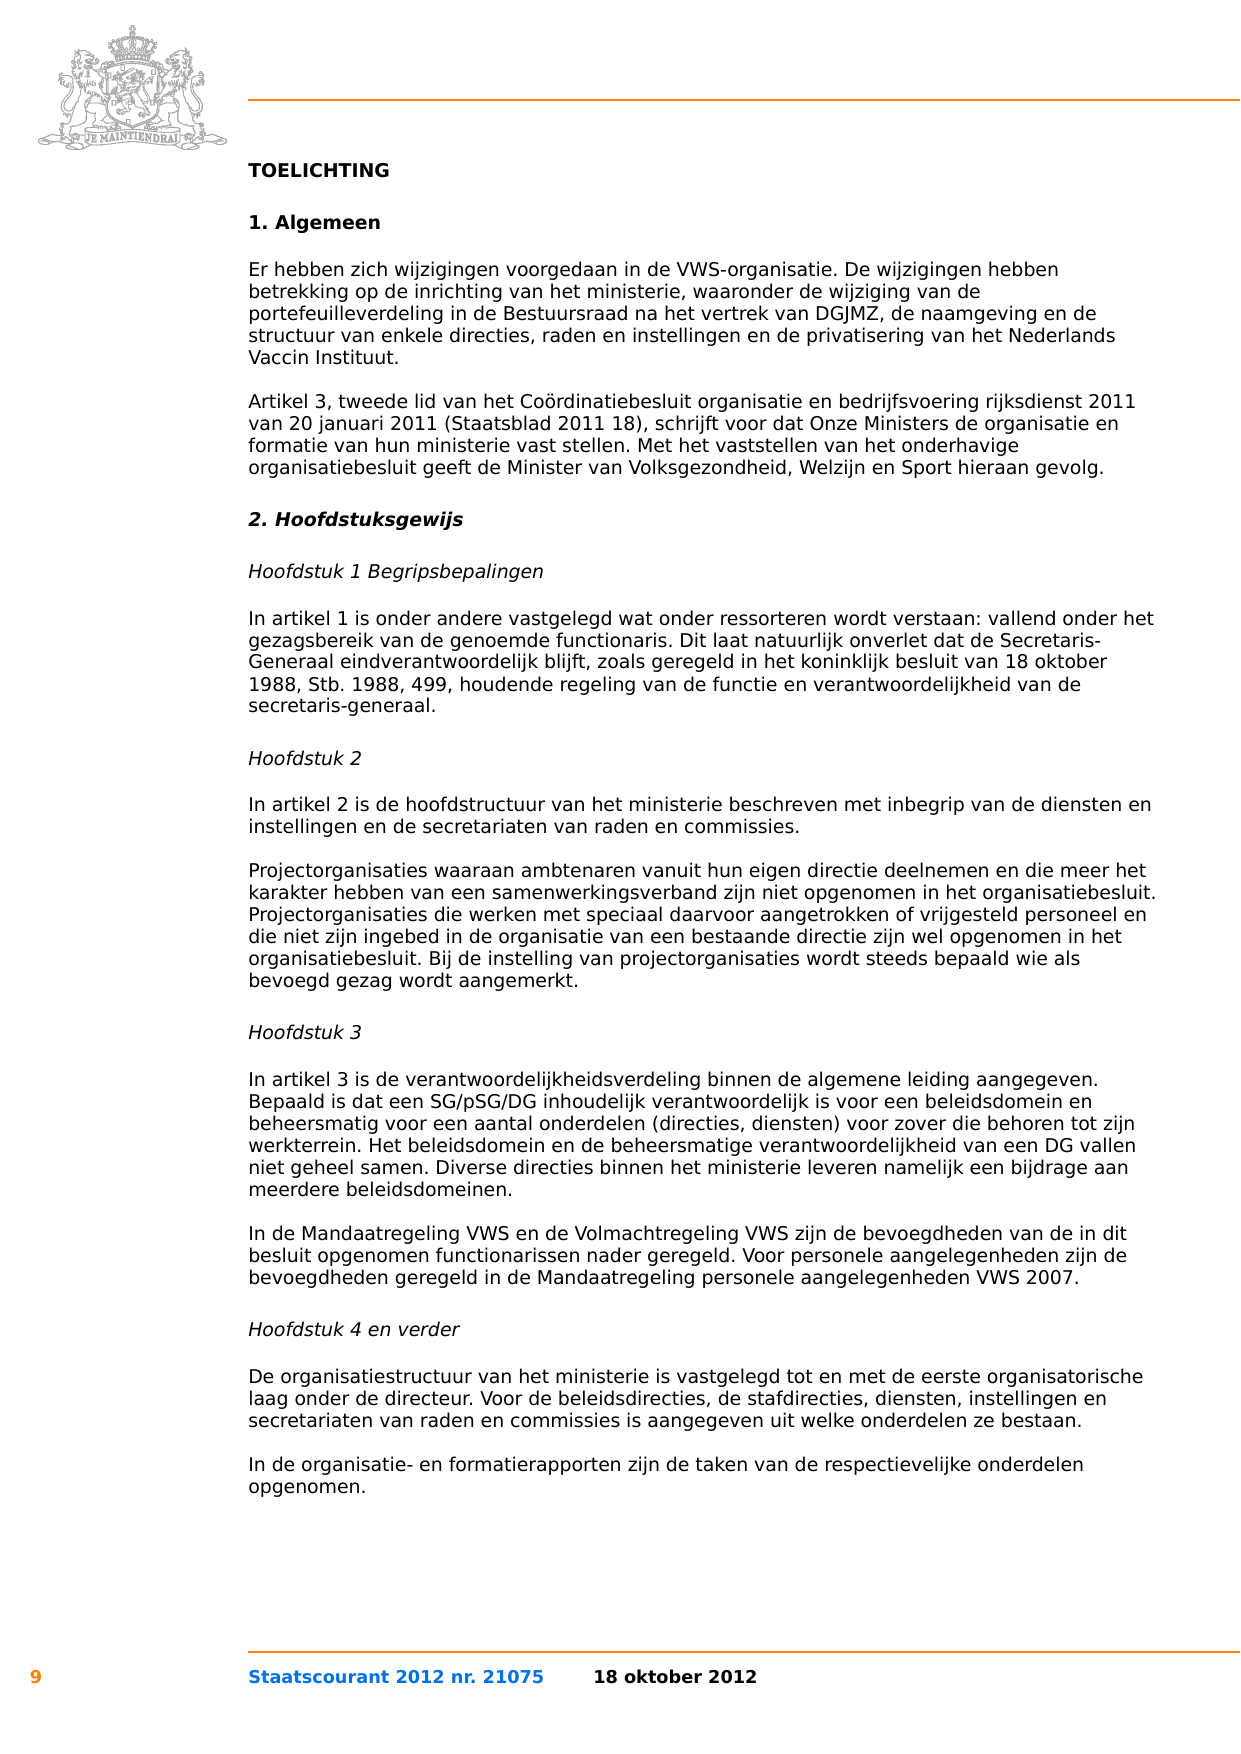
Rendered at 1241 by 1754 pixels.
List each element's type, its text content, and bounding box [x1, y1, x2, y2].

subtitle Hoofdstuk 3 [248, 1022, 1163, 1044]
text In artikel 3 is de verantwoordelijkheidsverdeling binnen de algemene leiding aangegeven. Bepaald is dat een SG/pSG/DG inhoudelijk verantwoordelijk is voor een beleidsdomein en beheersmatig voor een aantal onderdelen (directies, diensten) voor zover die behoren tot zijn werkterrein. Het beleidsdomein en de beheersmatige verantwoordelijkheid van een DG vallen niet geheel samen. Diverse directies binnen het ministerie leveren namelijk een bijdrage aan meerdere beleidsdomeinen. [248, 1069, 1163, 1201]
subtitle Hoofdstuk 4 en verder [248, 1319, 1163, 1341]
text Er hebben zich wijzigingen voorgedaan in de VWS-organisatie. De wijzigingen hebben betrekking op de inrichting van het ministerie, waaronder de wijziging van de portefeuilleverdeling in de Bestuursraad na het vertrek van DGJMZ, de naamgeving en de structuur van enkele directies, raden en instellingen en de privatisering van het Nederlands Vaccin Instituut. [248, 259, 1163, 369]
subtitle TOELICHTING [248, 160, 1163, 182]
text In de organisatie- en formatierapporten zijn de taken van de respectievelijke onderdelen opgenomen. [248, 1453, 1163, 1497]
picture [38, 25, 227, 150]
text Projectorganisaties waaraan ambtenaren vanuit hun eigen directie deelnemen en die meer het karakter hebben van een samenwerkingsverband zijn niet opgenomen in het organisatiebesluit. Projectorganisaties die werken met speciaal daarvoor aangetrokken of vrijgesteld personeel en die niet zijn ingebed in de organisatie van een bestaande directie zijn wel opgenomen in het organisatiebesluit. Bij de instelling van projectorganisaties wordt steeds bepaald wie als bevoegd gezag wordt aangemerkt. [248, 860, 1163, 992]
subtitle 1. Algemeen [248, 212, 1163, 234]
text In artikel 1 is onder andere vastgelegd wat onder ressorteren wordt verstaan: vallend onder het gezagsbereik van de genoemde functionaris. Dit laat natuurlijk onverlet dat de Secretaris-Generaal eindverantwoordelijk blijft, zoals geregeld in het koninklijk besluit van 18 oktober 1988, Stb. 1988, 499, houdende regeling van de functie en verantwoordelijkheid van de secretaris-generaal. [248, 607, 1163, 717]
text De organisatiestructuur van het ministerie is vastgelegd tot en met de eerste organisatorische laag onder de directeur. Voor de beleidsdirecties, de stafdirecties, diensten, instellingen en secretariaten van raden en commissies is aangegeven uit welke onderdelen ze bestaan. [248, 1366, 1163, 1432]
text In de Mandaatregeling VWS en de Volmachtregeling VWS zijn de bevoegdheden van de in dit besluit opgenomen functionarissen nader geregeld. Voor personele aangelegenheden zijn de bevoegdheden geregeld in de Mandaatregeling personele aangelegenheden VWS 2007. [248, 1223, 1163, 1289]
text In artikel 2 is de hoofdstructuur van het ministerie beschreven met inbegrip van de diensten en instellingen en de secretariaten van raden en commissies. [248, 794, 1163, 838]
subtitle 2. Hoofdstuksgewijs [248, 508, 1163, 531]
text Artikel 3, tweede lid van het Coördinatiebesluit organisatie en bedrijfsvoering rijksdienst 2011 van 20 januari 2011 (Staatsblad 2011 18), schrijft voor dat Onze Ministers de organisatie en formatie van hun ministerie vast stellen. Met het vaststellen van het onderhavige organisatiebesluit geeft de Minister van Volksgezondheid, Welzijn en Sport hieraan gevolg. [248, 391, 1163, 478]
subtitle Hoofdstuk 1 Begripsbepalingen [248, 561, 1163, 582]
subtitle Hoofdstuk 2 [248, 747, 1163, 769]
